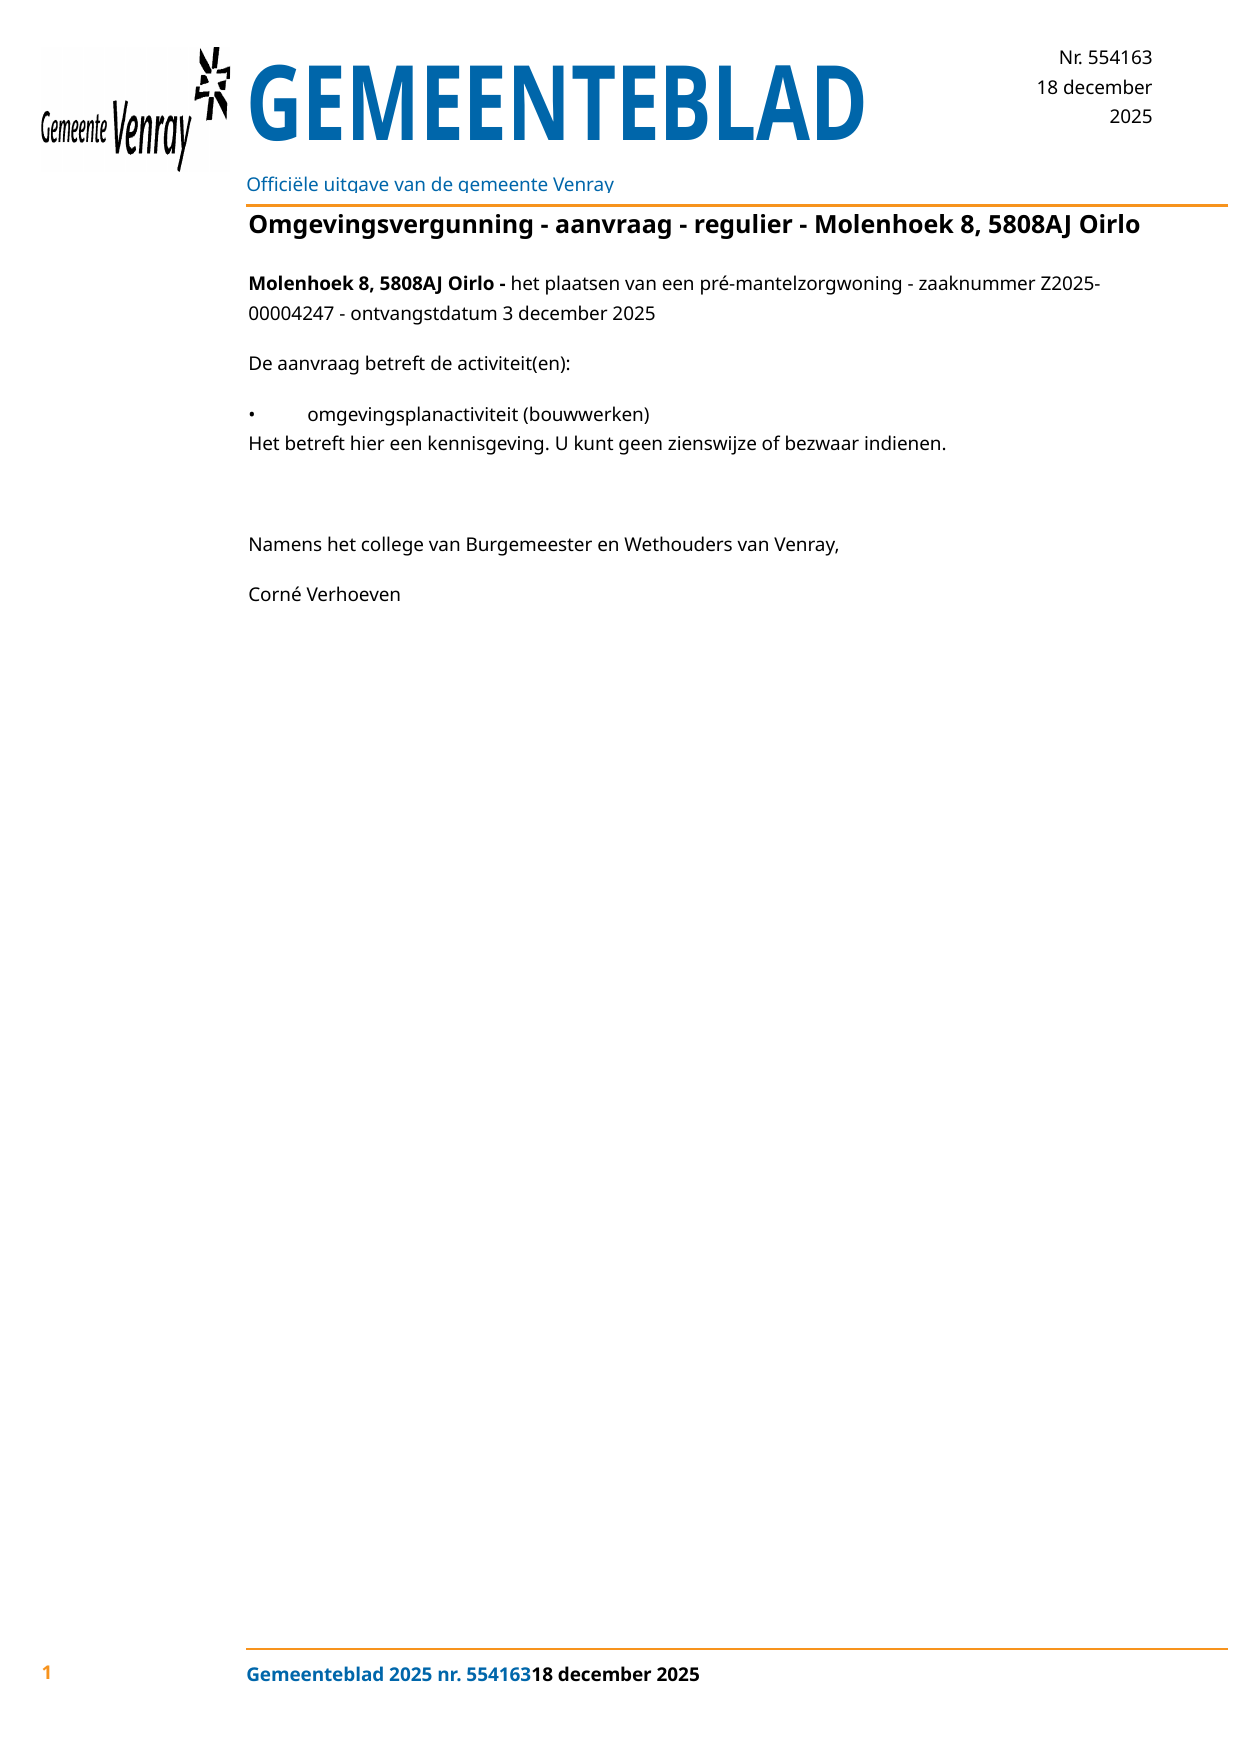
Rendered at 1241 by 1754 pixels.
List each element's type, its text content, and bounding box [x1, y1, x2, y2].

text Omgevingsvergunning - aanvraag - regulier - Molenhoek 8, 5808AJ Oirlo [248, 207, 1152, 241]
text Namens het college van Burgemeester en Wethouders van Venray, [248, 531, 1152, 557]
list omgevingsplanactiviteit (bouwwerken) [248, 401, 1152, 426]
text Molenhoek 8, 5808AJ Oirlo - het plaatsen van een pré-mantelzorgwoning - zaaknummer Z2025-00004247 - ontvangstdatum 3 december 2025 [248, 270, 1152, 326]
text Het betreft hier een kennisgeving. U kunt geen zienswijze of bezwaar indienen. [248, 430, 1152, 456]
picture [41, 47, 231, 172]
text De aanvraag betreft de activiteit(en): [248, 350, 1152, 376]
text Corné Verhoeven [248, 582, 1152, 607]
